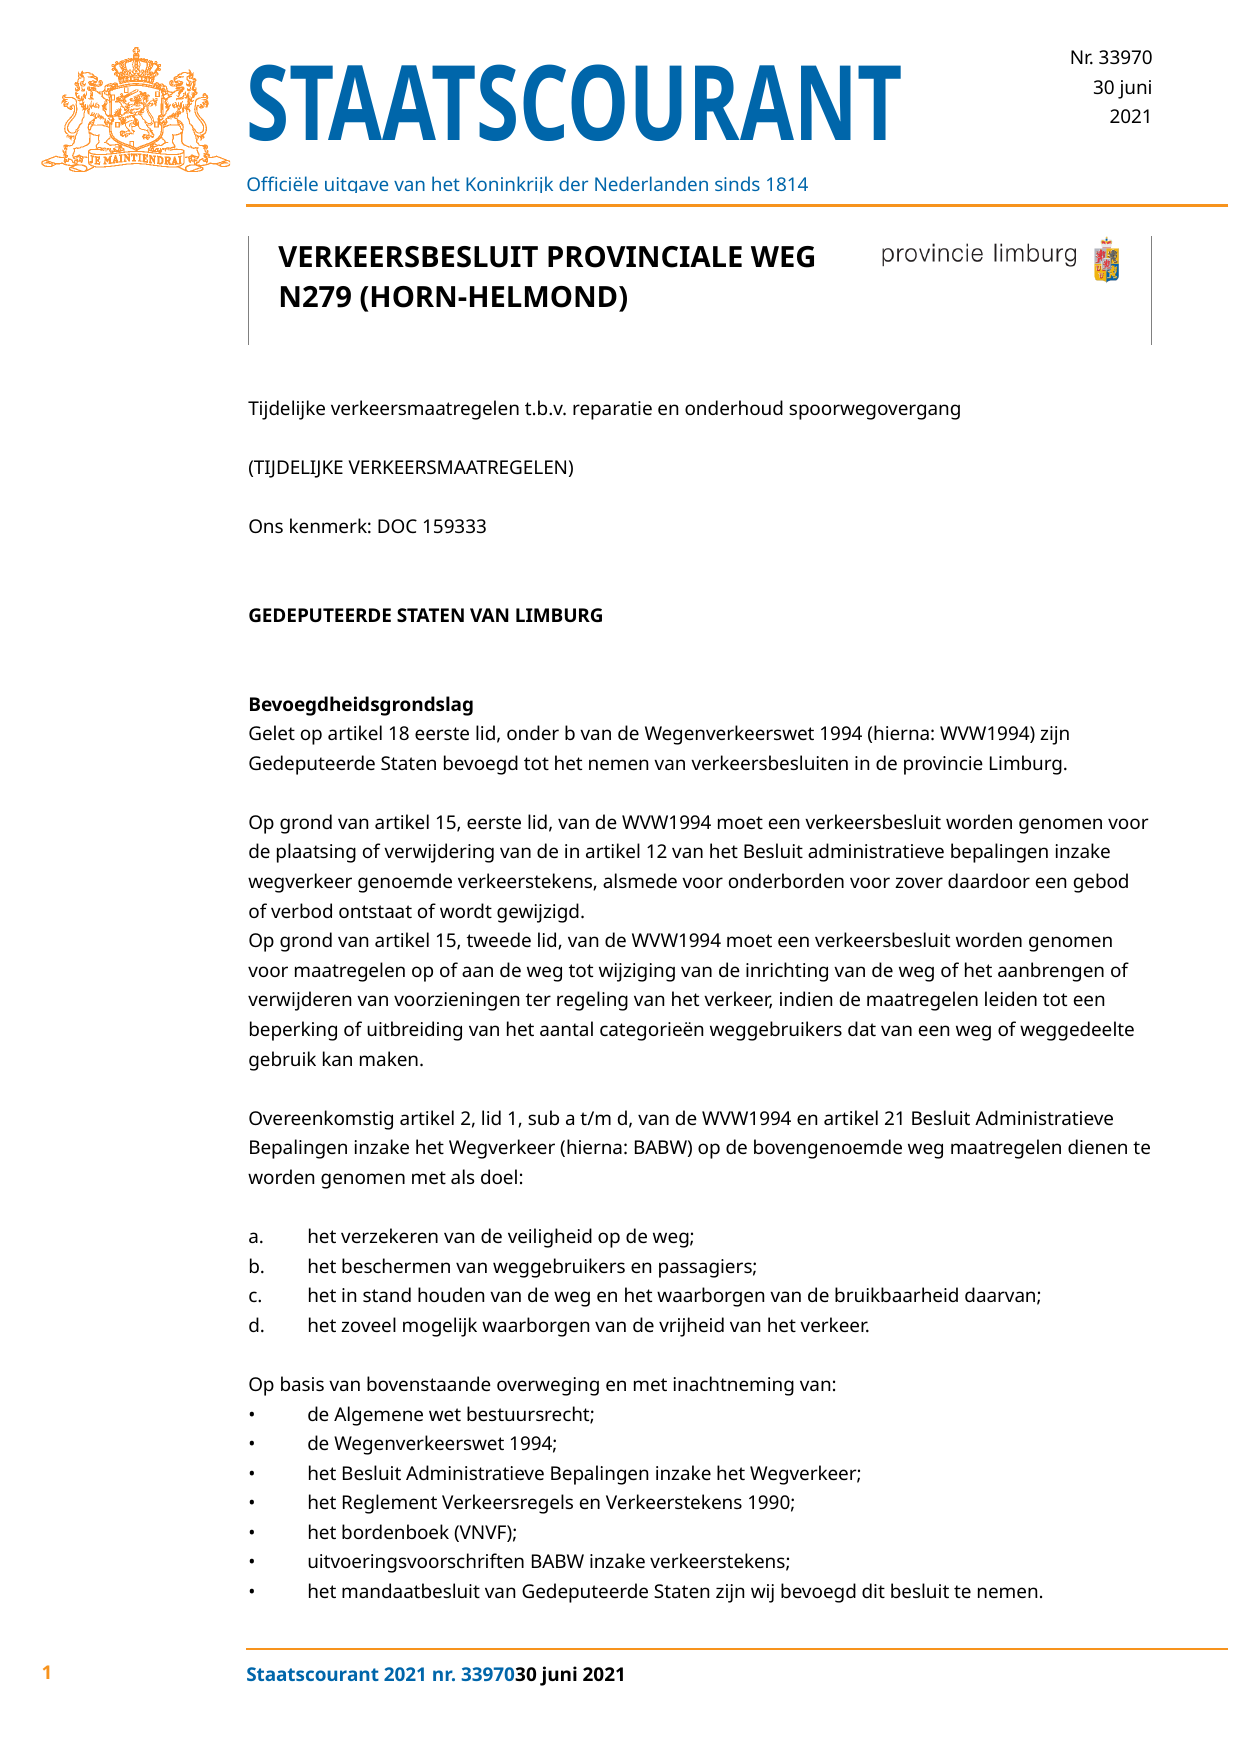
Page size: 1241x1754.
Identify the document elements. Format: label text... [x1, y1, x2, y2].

list het zoveel mogelijk waarborgen van de vrijheid van het verkeer. [248, 1312, 1152, 1338]
text Overeenkomstig artikel 2, lid 1, sub a t/m d, van de WVW1994 en artikel 21 Besluit Administratieve Bepalingen inzake het Wegverkeer (hierna: BABW) op de bovengenoemde weg maatregelen dienen te worden genomen met als doel: [248, 1105, 1152, 1190]
text GEDEPUTEERDE STATEN VAN LIMBURG [248, 602, 1152, 628]
list het Reglement Verkeersregels en Verkeerstekens 1990; [248, 1489, 1152, 1515]
text Bevoegdheidsgrondslag [248, 691, 1152, 717]
list het bordenboek (VNVF); [248, 1519, 1152, 1545]
list uitvoeringsvoorschriften BABW inzake verkeerstekens; [248, 1549, 1152, 1574]
table_header VERKEERSBESLUIT PROVINCIALE WEG N279 (HORN-HELMOND) [249, 236, 850, 345]
list de Algemene wet bestuursrecht; [248, 1401, 1152, 1427]
text Op basis van bovenstaande overweging en met inachtneming van: [248, 1371, 1152, 1397]
text Op grond van artikel 15, tweede lid, van de WVW1994 moet een verkeersbesluit worden genomen voor maatregelen op of aan de weg tot wijziging van de inrichting van de weg of het aanbrengen of verwijderen van voorzieningen ter regeling van het verkeer, indien de maatregelen leiden tot een beperking of uitbreiding van het aantal categorieën weggebruikers dat van een weg of weggedeelte gebruik kan maken. [248, 927, 1152, 1072]
table_header [850, 236, 882, 283]
text Gelet op artikel 18 eerste lid, onder b van de Wegenverkeerswet 1994 (hierna: WVW1994) zijn Gedeputeerde Staten bevoegd tot het nemen van verkeersbesluiten in de provincie Limburg. [248, 720, 1152, 776]
list het verzekeren van de veiligheid op de weg; [248, 1223, 1152, 1249]
picture [882, 236, 1119, 284]
text Op grond van artikel 15, eerste lid, van de WVW1994 moet een verkeersbesluit worden genomen voor de plaatsing of verwijdering van de in artikel 12 van het Besluit administratieve bepalingen inzake wegverkeer genoemde verkeerstekens, alsmede voor onderborden voor zover daardoor een gebod of verbod ontstaat of wordt gewijzigd. [248, 809, 1152, 924]
text (TIJDELIJKE VERKEERSMAATREGELEN) [248, 454, 1152, 480]
text Tijdelijke verkeersmaatregelen t.b.v. reparatie en onderhoud spoorwegovergang [248, 395, 1152, 421]
list het Besluit Administratieve Bepalingen inzake het Wegverkeer; [248, 1460, 1152, 1486]
list de Wegenverkeerswet 1994; [248, 1430, 1152, 1456]
list het mandaatbesluit van Gedeputeerde Staten zijn wij bevoegd dit besluit te nemen. [248, 1578, 1152, 1604]
table_header [850, 284, 1151, 345]
picture [41, 47, 231, 172]
list het in stand houden van de weg en het waarborgen van de bruikbaarheid daarvan; [248, 1282, 1152, 1308]
table_header [1119, 236, 1151, 283]
text Ons kenmerk: DOC 159333 [248, 513, 1152, 539]
list het beschermen van weggebruikers en passagiers; [248, 1253, 1152, 1279]
